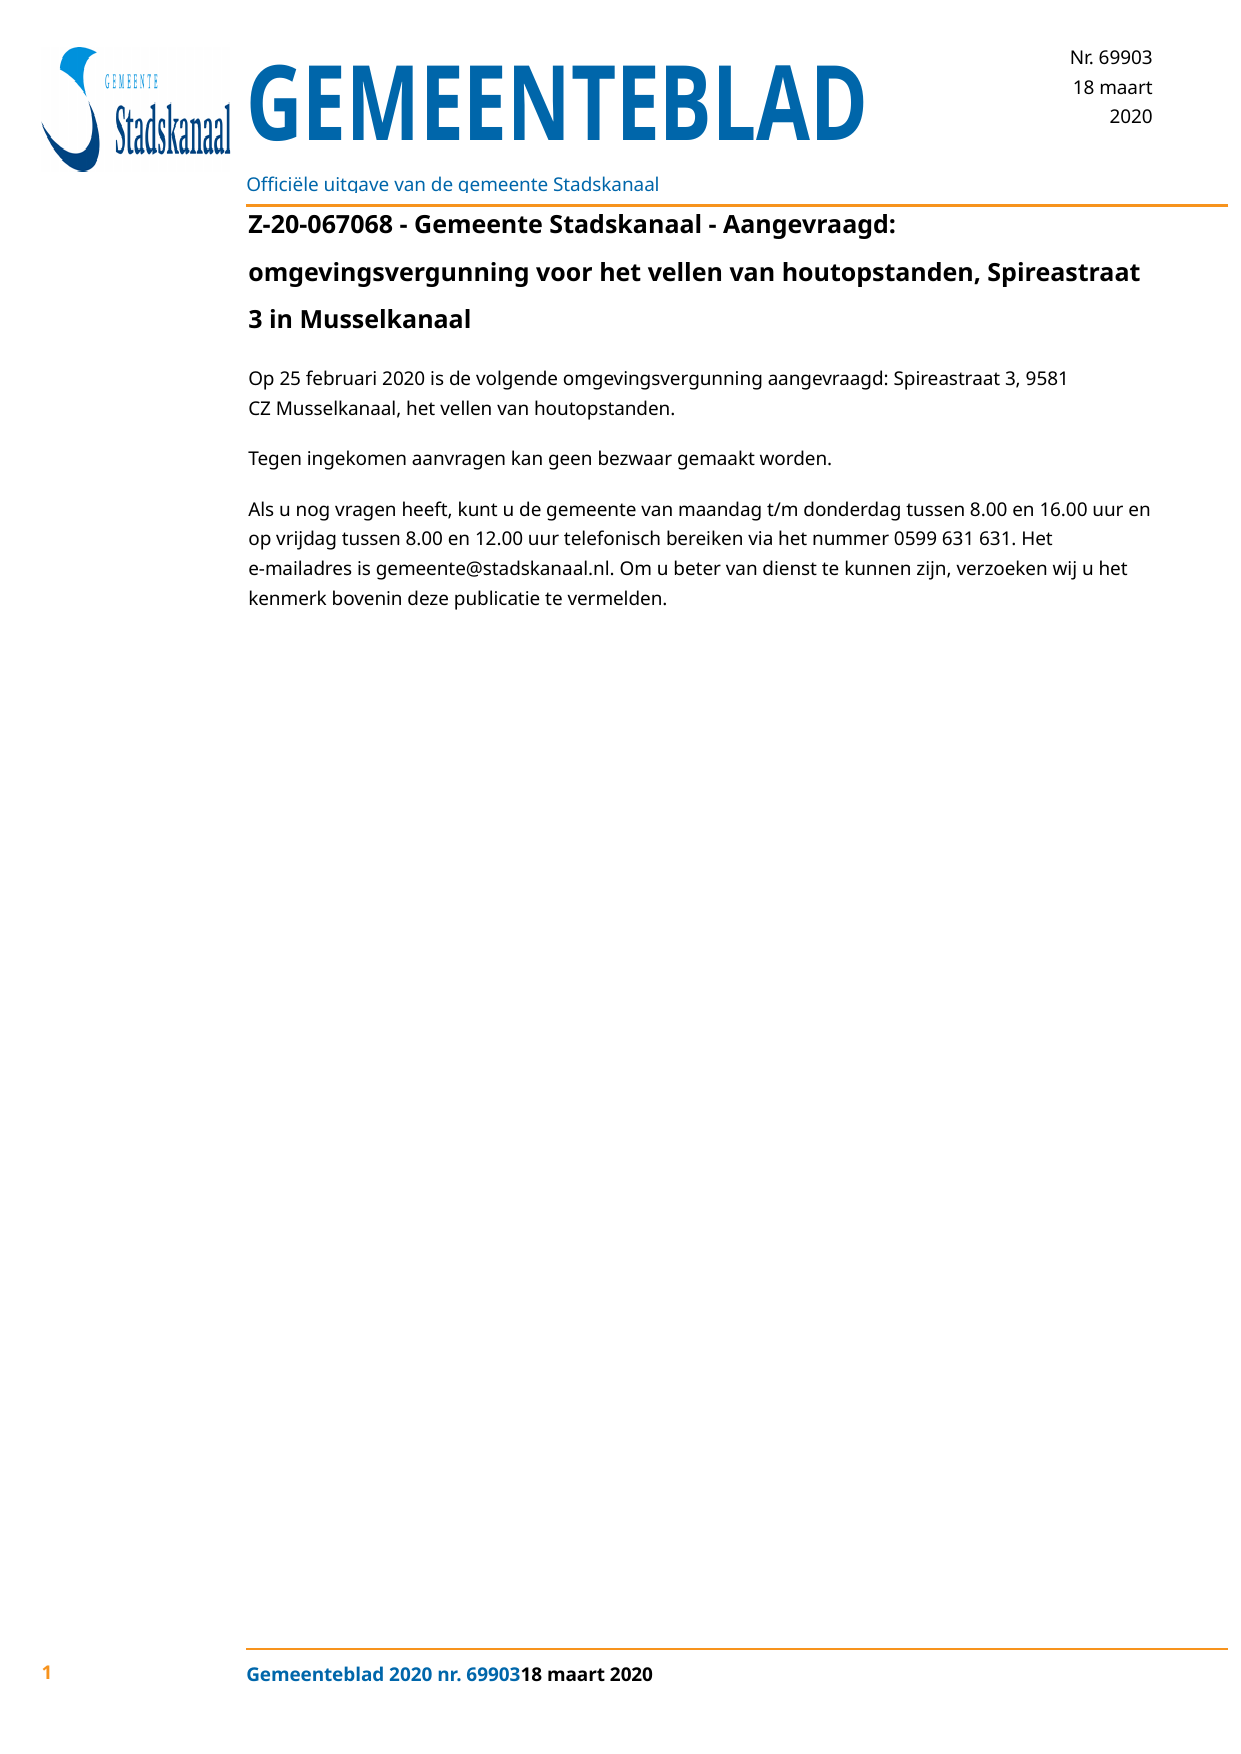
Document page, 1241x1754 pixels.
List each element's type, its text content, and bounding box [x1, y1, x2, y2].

text Tegen ingekomen aanvragen kan geen bezwaar gemaakt worden. [248, 446, 1152, 471]
text Z-20-067068 - Gemeente Stadskanaal - Aangevraagd: omgevingsvergunning voor het vellen van houtopstanden, Spireastraat 3 in Musselkanaal [248, 207, 1152, 336]
picture [41, 47, 231, 172]
text Als u nog vragen heeft, kunt u de gemeente van maandag t/m donderdag tussen 8.00 en 16.00 uur en op vrijdag tussen 8.00 en 12.00 uur telefonisch bereiken via het nummer 0599 631 631. Het e‑mailadres is gemeente@stadskanaal.nl. Om u beter van dienst te kunnen zijn, verzoeken wij u het kenmerk bovenin deze publicatie te vermelden. [248, 496, 1152, 610]
text Op 25 februari 2020 is de volgende omgevingsvergunning aangevraagd: Spireastraat 3, 9581 CZ Musselkanaal, het vellen van houtopstanden. [248, 366, 1152, 421]
